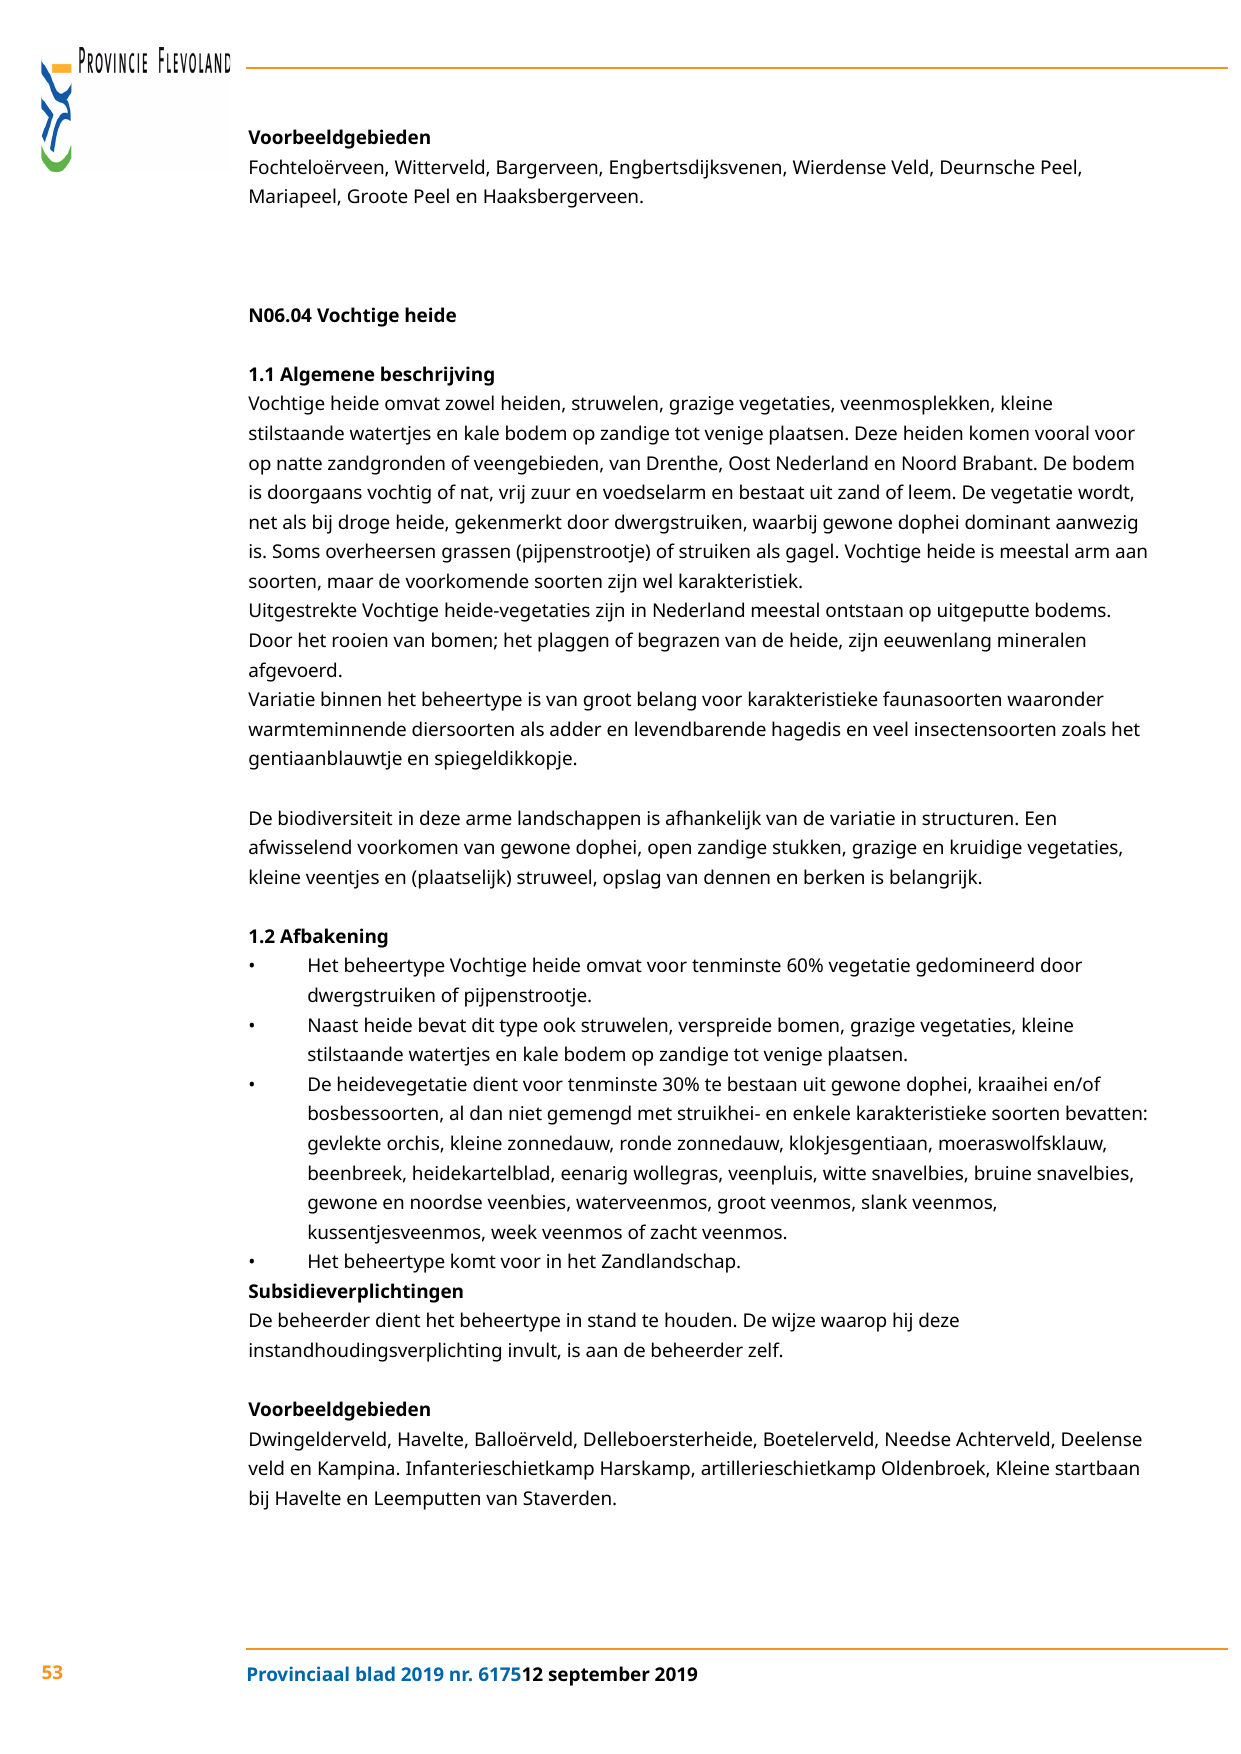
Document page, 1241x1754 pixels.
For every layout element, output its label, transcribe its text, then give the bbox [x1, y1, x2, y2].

text De beheerder dient het beheertype in stand te houden. De wijze waarop hij deze instandhoudingsverplichting invult, is aan de beheerder zelf. [248, 1308, 1152, 1363]
text 1.1 Algemene beschrijving [248, 361, 1152, 387]
text Voorbeeldgebieden [248, 124, 1152, 150]
text Uitgestrekte Vochtige heide-vegetaties zijn in Nederland meestal ontstaan op uitgeputte bodems. Door het rooien van bomen; het plaggen of begrazen van de heide, zijn eeuwenlang mineralen afgevoerd. [248, 598, 1152, 683]
list Het beheertype komt voor in het Zandlandschap. [248, 1248, 1152, 1274]
text Voorbeeldgebieden [248, 1396, 1152, 1422]
list De heidevegetatie dient voor tenminste 30% te bestaan uit gewone dophei, kraaihei en/of bosbessoorten, al dan niet gemengd met struikhei- en enkele karakteristieke soorten bevatten: gevlekte orchis, kleine zonnedauw, ronde zonnedauw, klokjesgentiaan, moeraswolfsklauw, beenbreek, heidekartelblad, eenarig wollegras, veenpluis, witte snavelbies, bruine snavelbies, gewone en noordse veenbies, waterveenmos, groot veenmos, slank veenmos, kussentjesveenmos, week veenmos of zacht veenmos. [248, 1071, 1152, 1245]
text Fochteloërveen, Witterveld, Bargerveen, Engbertsdijksvenen, Wierdense Veld, Deurnsche Peel, Mariapeel, Groote Peel en Haaksbergerveen. [248, 154, 1152, 209]
text De biodiversiteit in deze arme landschappen is afhankelijk van de variatie in structuren. Een afwisselend voorkomen van gewone dophei, open zandige stukken, grazige en kruidige vegetaties, kleine veentjes en (plaatselijk) struweel, opslag van dennen en berken is belangrijk. [248, 805, 1152, 890]
list Het beheertype Vochtige heide omvat voor tenminste 60% vegetatie gedomineerd door dwergstruiken of pijpenstrootje. [248, 953, 1152, 1008]
text Subsidieverplichtingen [248, 1278, 1152, 1304]
text Vochtige heide omvat zowel heiden, struwelen, grazige vegetaties, veenmosplekken, kleine stilstaande watertjes en kale bodem op zandige tot venige plaatsen. Deze heiden komen vooral voor op natte zandgronden of veengebieden, van Drenthe, Oost Nederland en Noord Brabant. De bodem is doorgaans vochtig of nat, vrij zuur en voedselarm en bestaat uit zand of leem. De vegetatie wordt, net als bij droge heide, gekenmerkt door dwergstruiken, waarbij gewone dophei dominant aanwezig is. Soms overheersen grassen (pijpenstrootje) of struiken als gagel. Vochtige heide is meestal arm aan soorten, maar de voorkomende soorten zijn wel karakteristiek. [248, 391, 1152, 594]
text 1.2 Afbakening [248, 923, 1152, 949]
text Variatie binnen het beheertype is van groot belang voor karakteristieke faunasoorten waaronder warmteminnende diersoorten als adder en levendbarende hagedis en veel insectensoorten zoals het gentiaanblauwtje en spiegeldikkopje. [248, 686, 1152, 771]
text Dwingelderveld, Havelte, Balloërveld, Delleboersterheide, Boetelerveld, Needse Achterveld, Deelense veld en Kampina. Infanterieschietkamp Harskamp, artillerieschietkamp Oldenbroek, Kleine startbaan bij Havelte en Leemputten van Staverden. [248, 1426, 1152, 1511]
text N06.04 Vochtige heide [248, 302, 1152, 328]
picture [41, 47, 231, 172]
list Naast heide bevat dit type ook struwelen, verspreide bomen, grazige vegetaties, kleine stilstaande watertjes en kale bodem op zandige tot venige plaatsen. [248, 1012, 1152, 1067]
